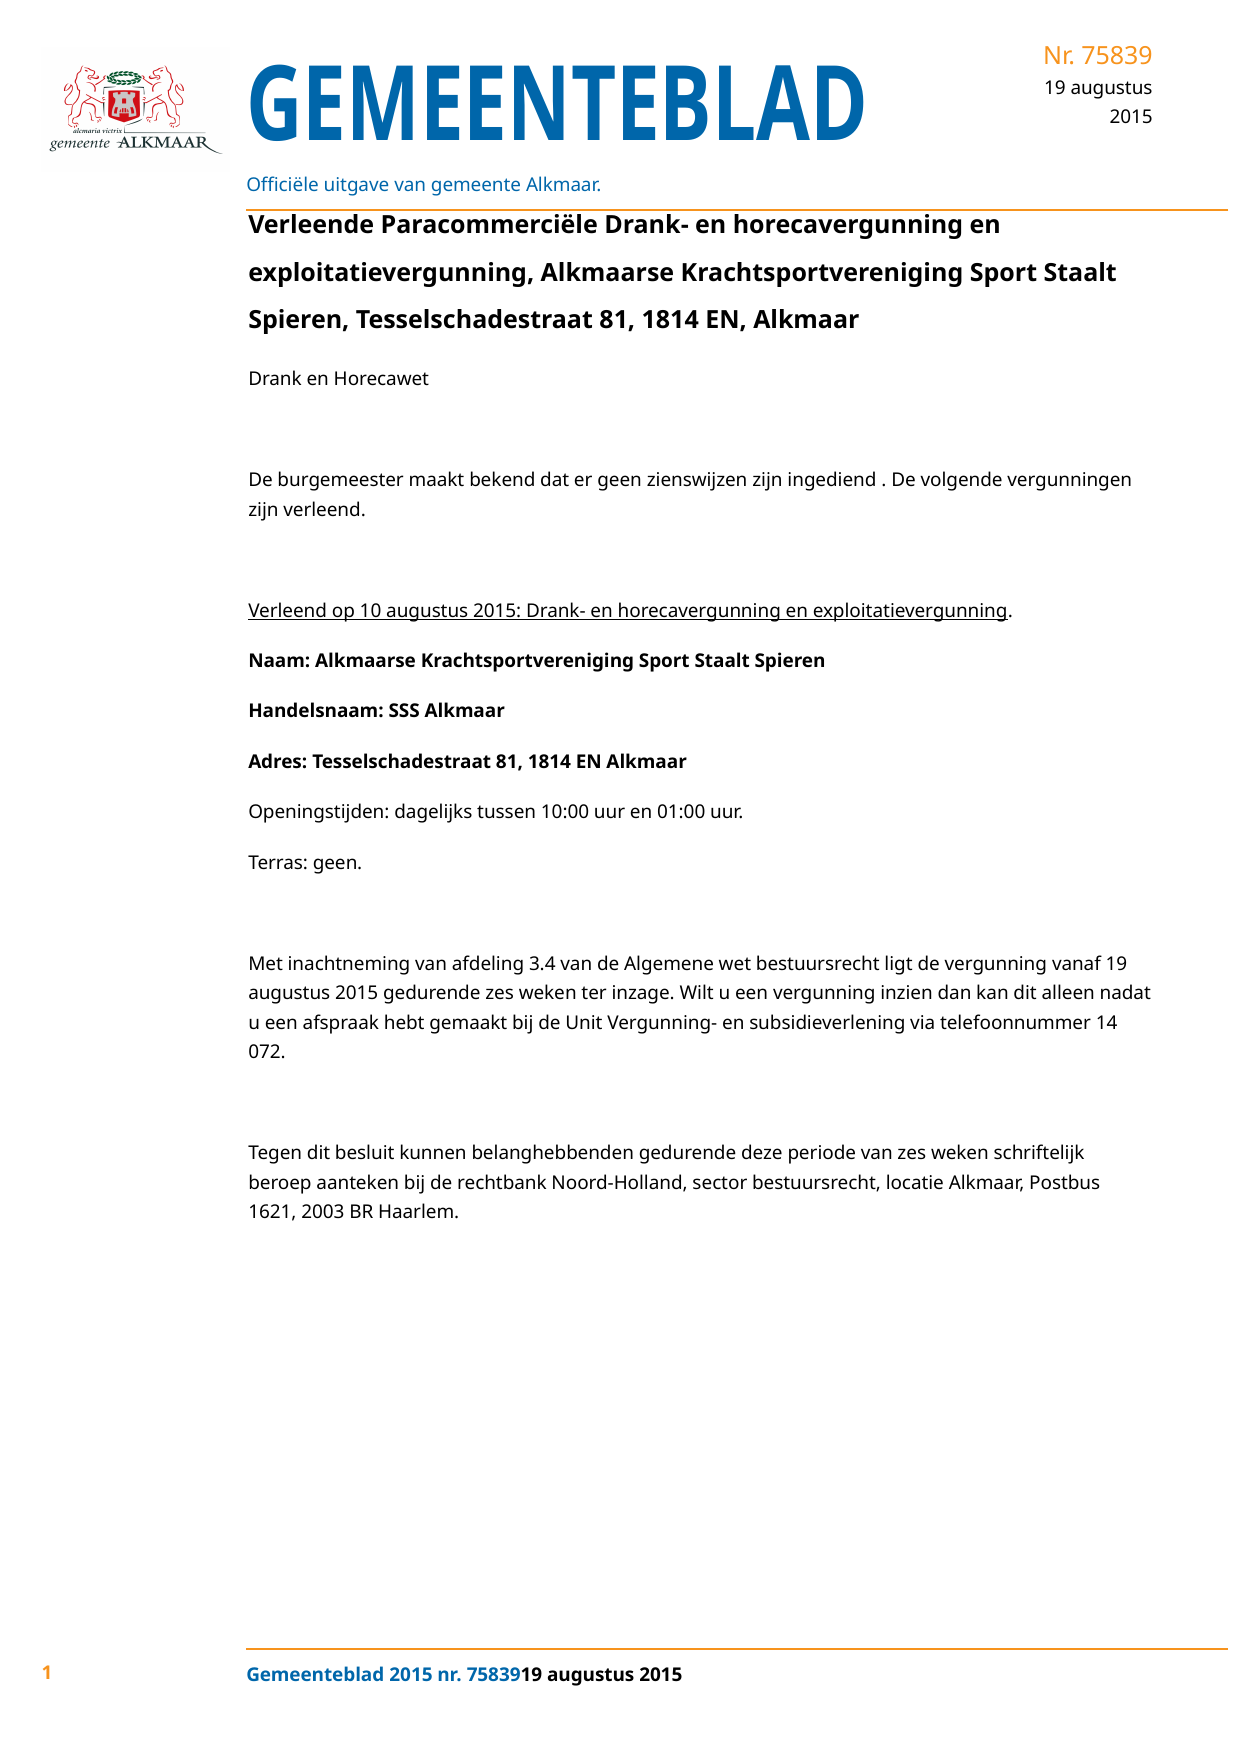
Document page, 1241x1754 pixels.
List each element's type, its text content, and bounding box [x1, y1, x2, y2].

text Drank en Horecawet [248, 366, 1152, 391]
text De burgemeester maakt bekend dat er geen zienswijzen zijn ingediend . De volgende vergunningen zijn verleend. [248, 466, 1152, 522]
text Adres: Tesselschadestraat 81, 1814 EN Alkmaar [248, 748, 1152, 774]
text Verleend op 10 augustus 2015: Drank- en horecavergunning en exploitatievergunning. [248, 597, 1152, 622]
text Met inachtneming van afdeling 3.4 van de Algemene wet bestuursrecht ligt de vergunning vanaf 19 augustus 2015 gedurende zes weken ter inzage. Wilt u een vergunning inzien dan kan dit alleen nadat u een afspraak hebt gemaakt bij de Unit Vergunning- en subsidieverlening via telefoonnummer 14 072. [248, 950, 1152, 1064]
text Naam: Alkmaarse Krachtsportvereniging Sport Staalt Spieren [248, 647, 1152, 673]
text Openingstijden: dagelijks tussen 10:00 uur en 01:00 uur. [248, 798, 1152, 824]
text Terras: geen. [248, 849, 1152, 874]
text Tegen dit besluit kunnen belanghebbenden gedurende deze periode van zes weken schriftelijk beroep aanteken bij de rechtbank Noord-Holland, sector bestuursrecht, locatie Alkmaar, Postbus 1621, 2003 BR Haarlem. [248, 1139, 1152, 1224]
picture [41, 47, 231, 172]
text Verleende Paracommerciële Drank- en horecavergunning en exploitatievergunning, Alkmaarse Krachtsportvereniging Sport Staalt Spieren, Tesselschadestraat 81, 1814 EN, Alkmaar [248, 211, 1152, 336]
text Handelsnaam: SSS Alkmaar [248, 698, 1152, 723]
